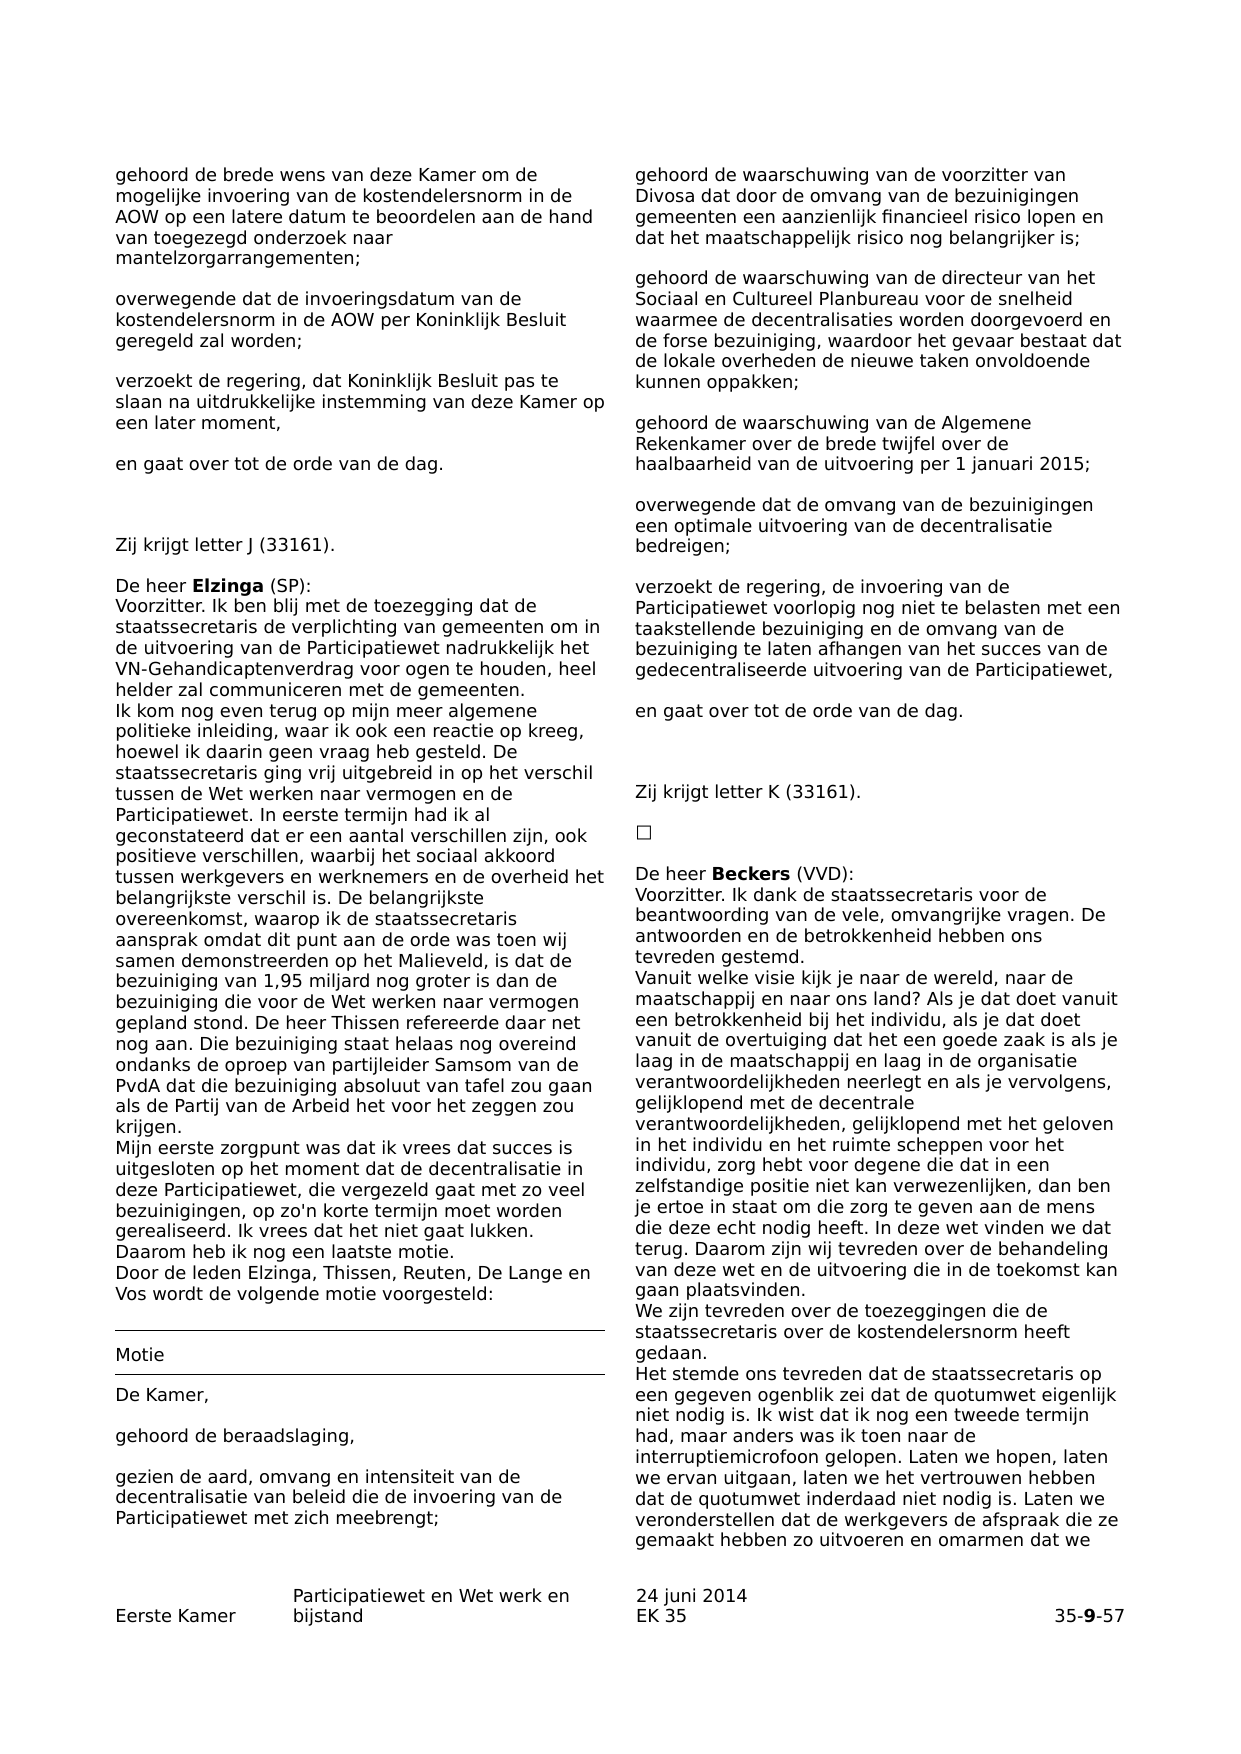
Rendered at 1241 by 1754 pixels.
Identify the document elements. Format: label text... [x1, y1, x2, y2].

text overwegende dat de invoeringsdatum van de kostendelersnorm in de AOW per Koninklijk Besluit geregeld zal worden; [115, 289, 605, 351]
text De Kamer, [115, 1385, 605, 1406]
text gezien de aard, omvang en intensiteit van de decentralisatie van beleid die de invoering van de Participatiewet met zich meebrengt; [115, 1467, 605, 1529]
text verzoekt de regering, dat Koninklijk Besluit pas te slaan na uitdrukkelijke instemming van deze Kamer op een later moment, [115, 371, 605, 433]
text De heer Elzinga (SP): [115, 576, 605, 596]
text en gaat over tot de orde van de dag. [115, 453, 605, 474]
text ⬜ [635, 823, 1125, 843]
text De heer Beckers (VVD): [635, 863, 1125, 884]
text verzoekt de regering, de invoering van de Participatiewet voorlopig nog niet te belasten met een taakstellende bezuiniging en de omvang van de bezuiniging te laten afhangen van het succes van de gedecentraliseerde uitvoering van de Participatiewet, [635, 577, 1125, 681]
text gehoord de waarschuwing van de directeur van het Sociaal en Cultureel Planbureau voor de snelheid waarmee de decentralisaties worden doorgevoerd en de forse bezuiniging, waardoor het gevaar bestaat dat de lokale overheden de nieuwe taken onvoldoende kunnen oppakken; [635, 268, 1125, 393]
text We zijn tevreden over de toezeggingen die de staatssecretaris over de kostendelersnorm heeft gedaan. [635, 1301, 1125, 1363]
text gehoord de beraadslaging, [115, 1426, 605, 1447]
text overwegende dat de omvang van de bezuinigingen een optimale uitvoering van de decentralisatie bedreigen; [635, 495, 1125, 557]
text Zij krijgt letter J (33161). [115, 535, 605, 556]
text Vanuit welke visie kijk je naar de wereld, naar de maatschappij en naar ons land? Als je dat doet vanuit een betrokkenheid bij het individu, als je dat doet vanuit de overtuiging dat het een goede zaak is als je laag in de maatschappij en laag in de organisatie verantwoordelijkheden neerlegt en als je vervolgens, gelijklopend met de decentrale verantwoordelijkheden, gelijklopend met het geloven in het individu en het ruimte scheppen voor het individu, zorg hebt voor degene die dat in een zelfstandige positie niet kan verwezenlijken, dan ben je ertoe in staat om die zorg te geven aan de mens die deze echt nodig heeft. In deze wet vinden we dat terug. Daarom zijn wij tevreden over de behandeling van deze wet en de uitvoering die in de toekomst kan gaan plaatsvinden. [635, 968, 1125, 1301]
text en gaat over tot de orde van de dag. [635, 701, 1125, 721]
text gehoord de waarschuwing van de Algemene Rekenkamer over de brede twijfel over de haalbaarheid van de uitvoering per 1 januari 2015; [635, 413, 1125, 475]
text gehoord de brede wens van deze Kamer om de mogelijke invoering van de kostendelersnorm in de AOW op een latere datum te beoordelen aan de hand van toegezegd onderzoek naar mantelzorgarrangementen; [115, 165, 605, 269]
text Zij krijgt letter K (33161). [635, 782, 1125, 803]
text Motie [115, 1344, 605, 1365]
text Voorzitter. Ik ben blij met de toezegging dat de staatssecretaris de verplichting van gemeenten om in de uitvoering van de Participatiewet nadrukkelijk het VN-Gehandicaptenverdrag voor ogen te houden, heel helder zal communiceren met de gemeenten. [115, 596, 605, 700]
text gehoord de waarschuwing van de voorzitter van Divosa dat door de omvang van de bezuinigingen gemeenten een aanzienlijk financieel risico lopen en dat het maatschappelijk risico nog belangrijker is; [635, 165, 1125, 248]
text Mijn eerste zorgpunt was dat ik vrees dat succes is uitgesloten op het moment dat de decentralisatie in deze Participatiewet, die vergezeld gaat met zo veel bezuinigingen, op zo'n korte termijn moet worden gerealiseerd. Ik vrees dat het niet gaat lukken. Daarom heb ik nog een laatste motie. [115, 1138, 605, 1263]
text Voorzitter. Ik dank de staatssecretaris voor de beantwoording van de vele, omvangrijke vragen. De antwoorden en de betrokkenheid hebben ons tevreden gestemd. [635, 884, 1125, 968]
text Door de leden Elzinga, Thissen, Reuten, De Lange en Vos wordt de volgende motie voorgesteld: [115, 1263, 605, 1304]
text Het stemde ons tevreden dat de staatssecretaris op een gegeven ogenblik zei dat de quotumwet eigenlijk niet nodig is. Ik wist dat ik nog een tweede termijn had, maar anders was ik toen naar de interruptiemicrofoon gelopen. Laten we hopen, laten we ervan uitgaan, laten we het vertrouwen hebben dat de quotumwet inderdaad niet nodig is. Laten we veronderstellen dat de werkgevers de afspraak die ze gemaakt hebben zo uitvoeren en omarmen dat we [635, 1363, 1125, 1551]
text Ik kom nog even terug op mijn meer algemene politieke inleiding, waar ik ook een reactie op kreeg, hoewel ik daarin geen vraag heb gesteld. De staatssecretaris ging vrij uitgebreid in op het verschil tussen de Wet werken naar vermogen en de Participatiewet. In eerste termijn had ik al geconstateerd dat er een aantal verschillen zijn, ook positieve verschillen, waarbij het sociaal akkoord tussen werkgevers en werknemers en de overheid het belangrijkste verschil is. De belangrijkste overeenkomst, waarop ik de staatssecretaris aansprak omdat dit punt aan de orde was toen wij samen demonstreerden op het Malieveld, is dat de bezuiniging van 1,95 miljard nog groter is dan de bezuiniging die voor de Wet werken naar vermogen gepland stond. De heer Thissen refereerde daar net nog aan. Die bezuiniging staat helaas nog overeind ondanks de oproep van partijleider Samsom van de PvdA dat die bezuiniging absoluut van tafel zou gaan als de Partij van de Arbeid het voor het zeggen zou krijgen. [115, 700, 605, 1138]
